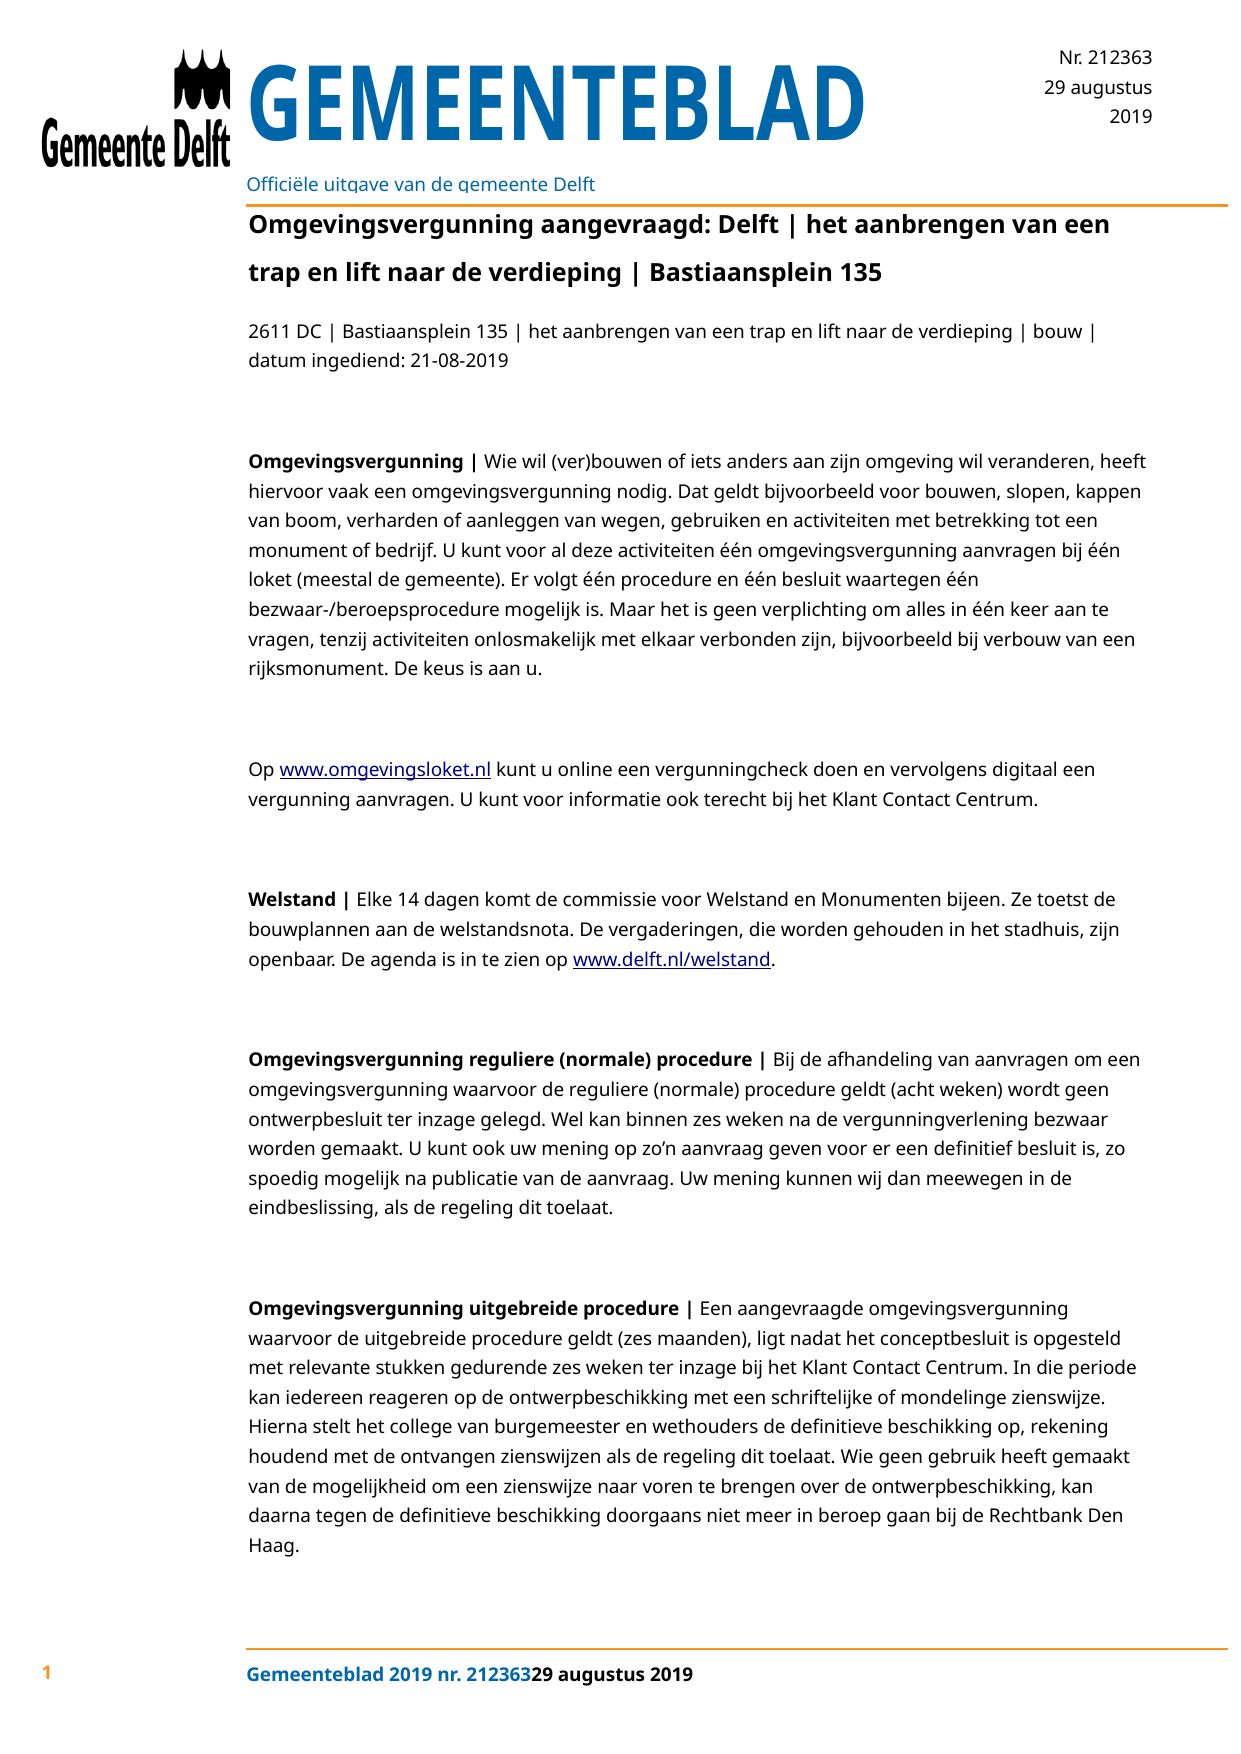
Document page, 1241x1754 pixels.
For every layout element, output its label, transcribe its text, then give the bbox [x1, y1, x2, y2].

text Op www.omgevingsloket.nl kunt u online een vergunningcheck doen en vervolgens digitaal een vergunning aanvragen. U kunt voor informatie ook terecht bij het Klant Contact Centrum. [248, 756, 1152, 812]
text Welstand | Elke 14 dagen komt de commissie voor Welstand en Monumenten bijeen. Ze toetst de bouwplannen aan de welstandsnota. De vergaderingen, die worden gehouden in het stadhuis, zijn openbaar. De agenda is in te zien op www.delft.nl/welstand. [248, 887, 1152, 972]
text Omgevingsvergunning uitgebreide procedure | Een aangevraagde omgevingsvergunning waarvoor de uitgebreide procedure geldt (zes maanden), ligt nadat het conceptbesluit is opgesteld met relevante stukken gedurende zes weken ter inzage bij het Klant Contact Centrum. In die periode kan iedereen reageren op de ontwerpbeschikking met een schriftelijke of mondelinge zienswijze. Hierna stelt het college van burgemeester en wethouders de definitieve beschikking op, rekening houdend met de ontvangen zienswijzen als de regeling dit toelaat. Wie geen gebruik heeft gemaakt van de mogelijkheid om een zienswijze naar voren te brengen over de ontwerpbeschikking, kan daarna tegen de definitieve beschikking doorgaans niet meer in beroep gaan bij de Rechtbank Den Haag. [248, 1295, 1152, 1558]
picture [41, 47, 231, 172]
text Omgevingsvergunning | Wie wil (ver)bouwen of iets anders aan zijn omgeving wil veranderen, heeft hiervoor vaak een omgevingsvergunning nodig. Dat geldt bijvoorbeeld voor bouwen, slopen, kappen van boom, verharden of aanleggen van wegen, gebruiken en activiteiten met betrekking tot een monument of bedrijf. U kunt voor al deze activiteiten één omgevingsvergunning aanvragen bij één loket (meestal de gemeente). Er volgt één procedure en één besluit waartegen één bezwaar-/beroepsprocedure mogelijk is. Maar het is geen verplichting om alles in één keer aan te vragen, tenzij activiteiten onlosmakelijk met elkaar verbonden zijn, bijvoorbeeld bij verbouw van een rijksmonument. De keus is aan u. [248, 448, 1152, 681]
text 2611 DC | Bastiaansplein 135 | het aanbrengen van een trap en lift naar de verdieping | bouw | datum ingediend: 21-08-2019 [248, 318, 1152, 373]
text Omgevingsvergunning aangevraagd: Delft | het aanbrengen van een trap en lift naar de verdieping | Bastiaansplein 135 [248, 207, 1152, 288]
text Omgevingsvergunning reguliere (normale) procedure | Bij de afhandeling van aanvragen om een omgevingsvergunning waarvoor de reguliere (normale) procedure geldt (acht weken) wordt geen ontwerpbesluit ter inzage gelegd. Wel kan binnen zes weken na de vergunningverlening bezwaar worden gemaakt. U kunt ook uw mening op zo’n aanvraag geven voor er een definitief besluit is, zo spoedig mogelijk na publicatie van de aanvraag. Uw mening kunnen wij dan meewegen in de eindbeslissing, als de regeling dit toelaat. [248, 1047, 1152, 1220]
